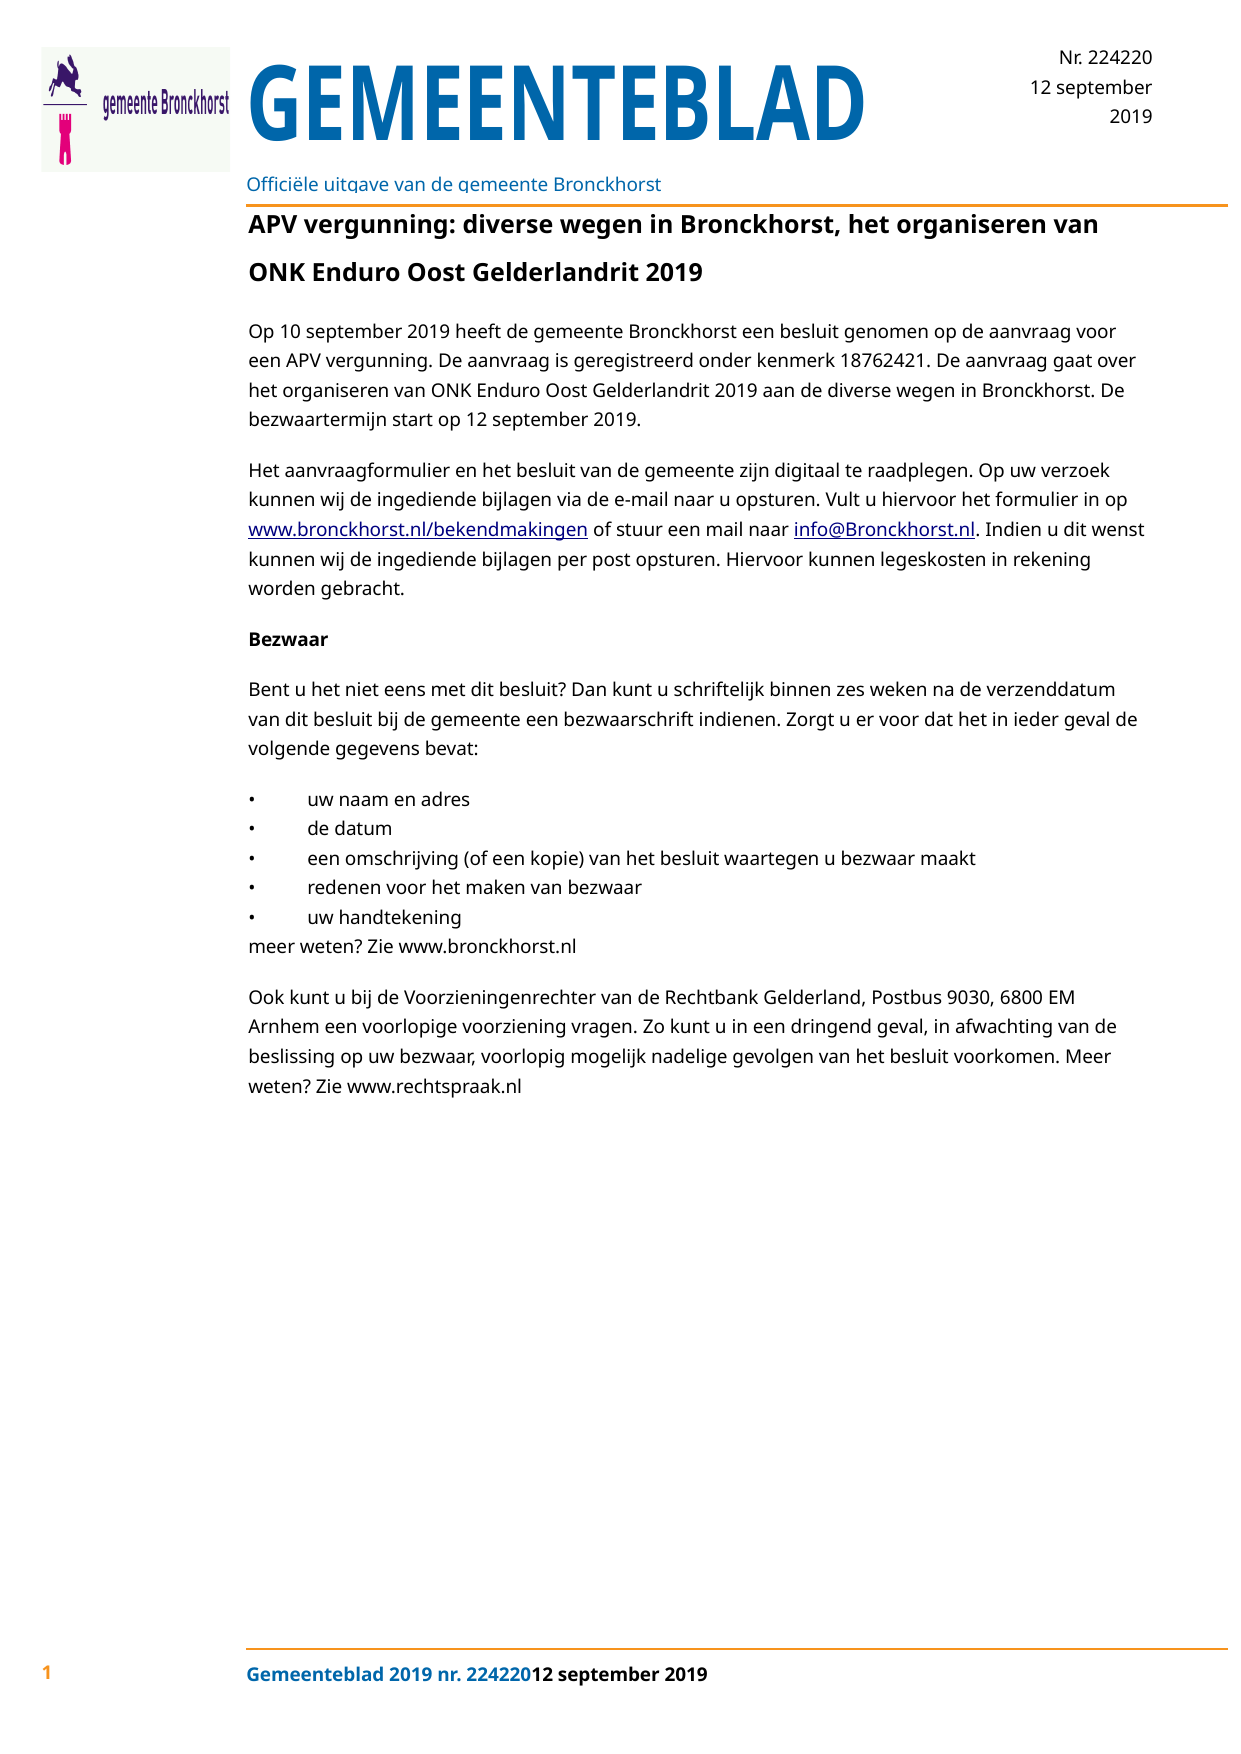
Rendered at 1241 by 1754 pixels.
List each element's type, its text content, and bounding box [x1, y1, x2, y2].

text Het aanvraagformulier en het besluit van de gemeente zijn digitaal te raadplegen. Op uw verzoek kunnen wij de ingediende bijlagen via de e-mail naar u opsturen. Vult u hiervoor het formulier in op www.bronckhorst.nl/bekendmakingen of stuur een mail naar info@Bronckhorst.nl. Indien u dit wenst kunnen wij de ingediende bijlagen per post opsturen. Hiervoor kunnen legeskosten in rekening worden gebracht. [248, 457, 1152, 601]
text Bent u het niet eens met dit besluit? Dan kunt u schriftelijk binnen zes weken na de verzenddatum van dit besluit bij de gemeente een bezwaarschrift indienen. Zorgt u er voor dat het in ieder geval de volgende gegevens bevat: [248, 676, 1152, 761]
text meer weten? Zie www.bronckhorst.nl [248, 934, 1152, 959]
list een omschrijving (of een kopie) van het besluit waartegen u bezwaar maakt [248, 845, 1152, 871]
text APV vergunning: diverse wegen in Bronckhorst, het organiseren van ONK Enduro Oost Gelderlandrit 2019 [248, 207, 1152, 288]
list uw handtekening [248, 904, 1152, 930]
list redenen voor het maken van bezwaar [248, 874, 1152, 900]
list uw naam en adres [248, 786, 1152, 812]
text Bezwaar [248, 626, 1152, 652]
text Op 10 september 2019 heeft de gemeente Bronckhorst een besluit genomen op de aanvraag voor een APV vergunning. De aanvraag is geregistreerd onder kenmerk 18762421. De aanvraag gaat over het organiseren van ONK Enduro Oost Gelderlandrit 2019 aan de diverse wegen in Bronckhorst. De bezwaartermijn start op 12 september 2019. [248, 318, 1152, 432]
text Ook kunt u bij de Voorzieningenrechter van de Rechtbank Gelderland, Postbus 9030, 6800 EM Arnhem een voorlopige voorziening vragen. Zo kunt u in een dringend geval, in afwachting van de beslissing op uw bezwaar, voorlopig mogelijk nadelige gevolgen van het besluit voorkomen. Meer weten? Zie www.rechtspraak.nl [248, 984, 1152, 1099]
picture [41, 47, 231, 172]
list de datum [248, 815, 1152, 841]
